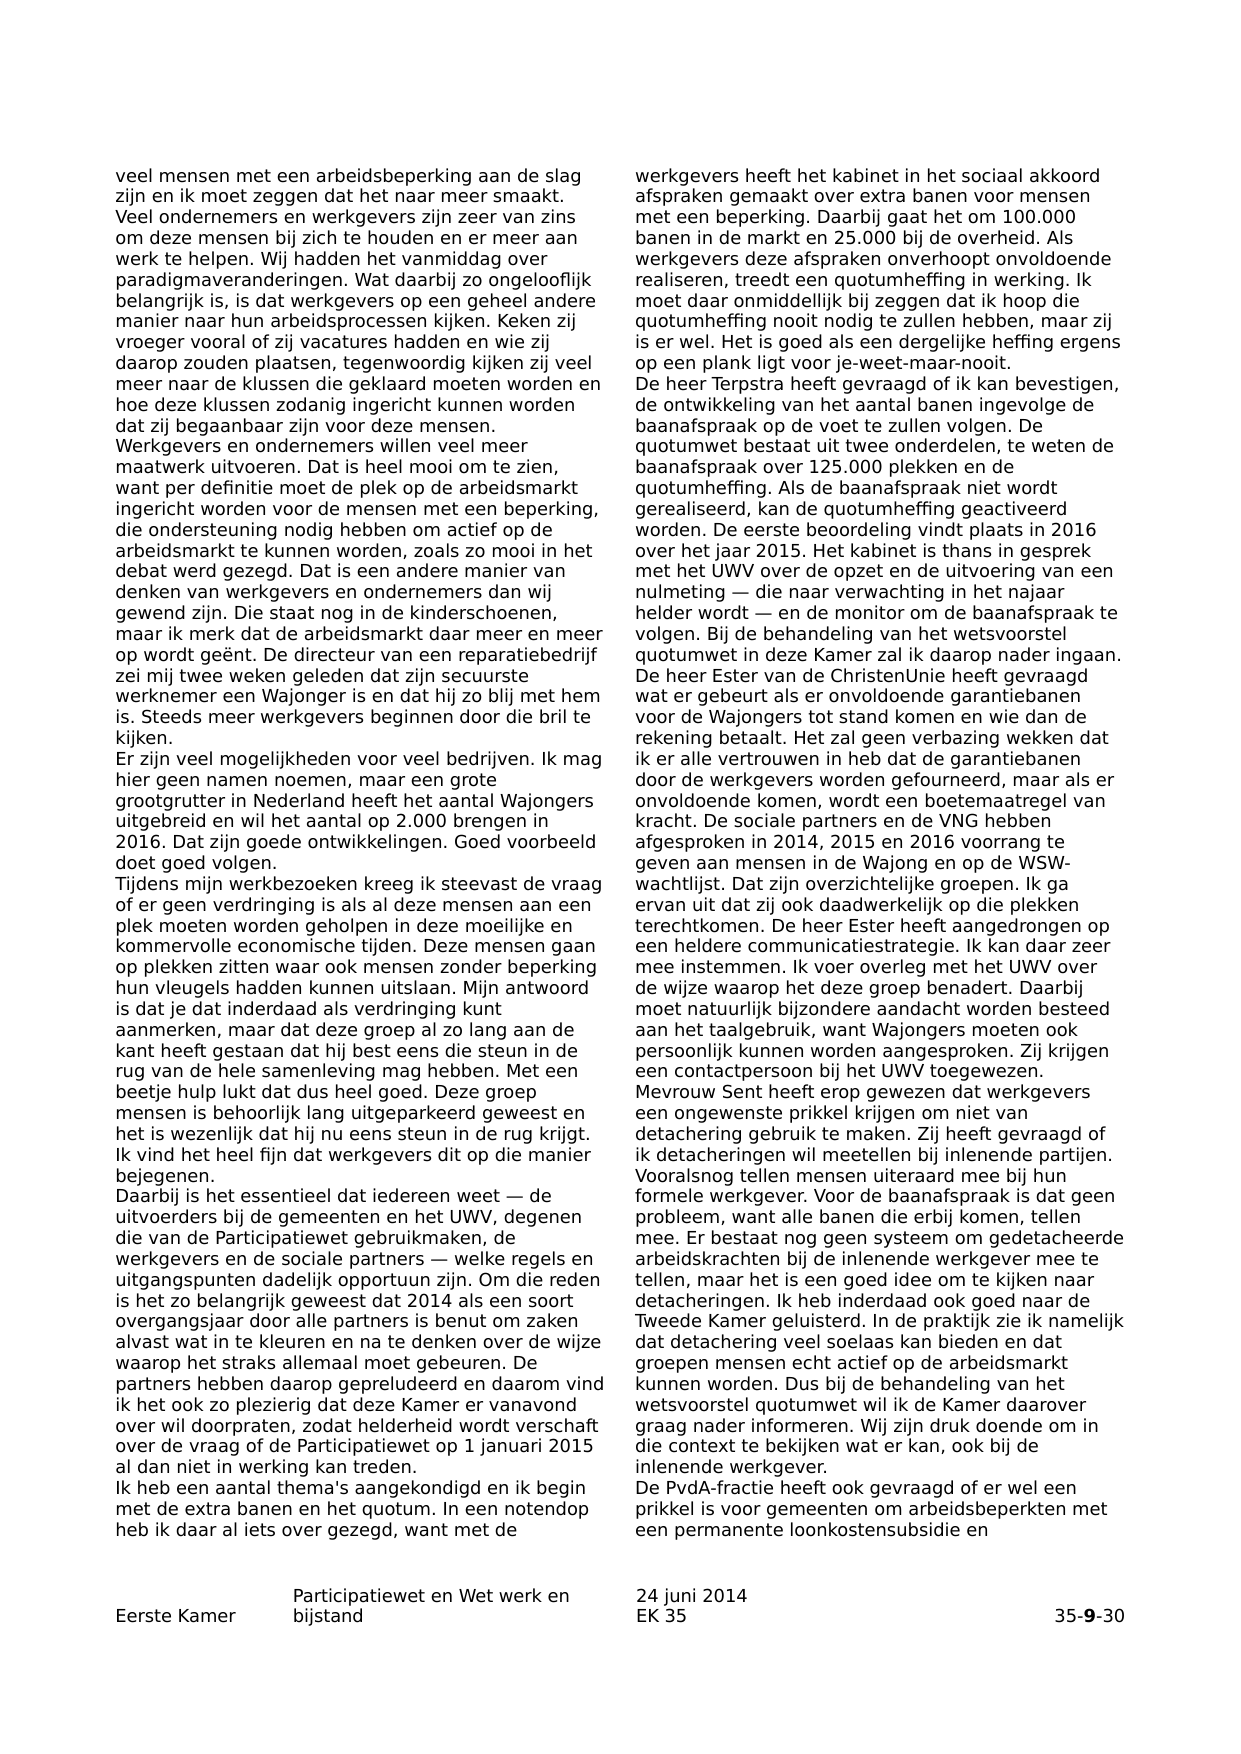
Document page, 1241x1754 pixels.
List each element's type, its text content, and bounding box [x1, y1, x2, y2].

text Tijdens mijn werkbezoeken kreeg ik steevast de vraag of er geen verdringing is als al deze mensen aan een plek moeten worden geholpen in deze moeilijke en kommervolle economische tijden. Deze mensen gaan op plekken zitten waar ook mensen zonder beperking hun vleugels hadden kunnen uitslaan. Mijn antwoord is dat je dat inderdaad als verdringing kunt aanmerken, maar dat deze groep al zo lang aan de kant heeft gestaan dat hij best eens die steun in de rug van de hele samenleving mag hebben. Met een beetje hulp lukt dat dus heel goed. Deze groep mensen is behoorlijk lang uitgeparkeerd geweest en het is wezenlijk dat hij nu eens steun in de rug krijgt. Ik vind het heel fijn dat werkgevers dit op die manier bejegenen. [115, 874, 605, 1186]
text De heer Terpstra heeft gevraagd of ik kan bevestigen, de ontwikkeling van het aantal banen ingevolge de baanafspraak op de voet te zullen volgen. De quotumwet bestaat uit twee onderdelen, te weten de baanafspraak over 125.000 plekken en de quotumheffing. Als de baanafspraak niet wordt gerealiseerd, kan de quotumheffing geactiveerd worden. De eerste beoordeling vindt plaats in 2016 over het jaar 2015. Het kabinet is thans in gesprek met het UWV over de opzet en de uitvoering van een nulmeting — die naar verwachting in het najaar helder wordt — en de monitor om de baanafspraak te volgen. Bij de behandeling van het wetsvoorstel quotumwet in deze Kamer zal ik daarop nader ingaan. [635, 374, 1125, 665]
text veel mensen met een arbeidsbeperking aan de slag zijn en ik moet zeggen dat het naar meer smaakt. Veel ondernemers en werkgevers zijn zeer van zins om deze mensen bij zich te houden en er meer aan werk te helpen. Wij hadden het vanmiddag over paradigmaveranderingen. Wat daarbij zo ongelooflijk belangrijk is, is dat werkgevers op een geheel andere manier naar hun arbeidsprocessen kijken. Keken zij vroeger vooral of zij vacatures hadden en wie zij daarop zouden plaatsen, tegenwoordig kijken zij veel meer naar de klussen die geklaard moeten worden en hoe deze klussen zodanig ingericht kunnen worden dat zij begaanbaar zijn voor deze mensen. Werkgevers en ondernemers willen veel meer maatwerk uitvoeren. Dat is heel mooi om te zien, want per definitie moet de plek op de arbeidsmarkt ingericht worden voor de mensen met een beperking, die ondersteuning nodig hebben om actief op de arbeidsmarkt te kunnen worden, zoals zo mooi in het debat werd gezegd. Dat is een andere manier van denken van werkgevers en ondernemers dan wij gewend zijn. Die staat nog in de kinderschoenen, maar ik merk dat de arbeidsmarkt daar meer en meer op wordt geënt. De directeur van een reparatiebedrijf zei mij twee weken geleden dat zijn secuurste werknemer een Wajonger is en dat hij zo blij met hem is. Steeds meer werkgevers beginnen door die bril te kijken. [115, 165, 605, 749]
text Er zijn veel mogelijkheden voor veel bedrijven. Ik mag hier geen namen noemen, maar een grote grootgrutter in Nederland heeft het aantal Wajongers uitgebreid en wil het aantal op 2.000 brengen in 2016. Dat zijn goede ontwikkelingen. Goed voorbeeld doet goed volgen. [115, 749, 605, 874]
text De PvdA-fractie heeft ook gevraagd of er wel een prikkel is voor gemeenten om arbeidsbeperkten met een permanente loonkostensubsidie en [635, 1478, 1125, 1540]
text De heer Ester van de ChristenUnie heeft gevraagd wat er gebeurt als er onvoldoende garantiebanen voor de Wajongers tot stand komen en wie dan de rekening betaalt. Het zal geen verbazing wekken dat ik er alle vertrouwen in heb dat de garantiebanen door de werkgevers worden gefourneerd, maar als er onvoldoende komen, wordt een boetemaatregel van kracht. De sociale partners en de VNG hebben afgesproken in 2014, 2015 en 2016 voorrang te geven aan mensen in de Wajong en op de WSW-wachtlijst. Dat zijn overzichtelijke groepen. Ik ga ervan uit dat zij ook daadwerkelijk op die plekken terechtkomen. De heer Ester heeft aangedrongen op een heldere communicatiestrategie. Ik kan daar zeer mee instemmen. Ik voer overleg met het UWV over de wijze waarop het deze groep benadert. Daarbij moet natuurlijk bijzondere aandacht worden besteed aan het taalgebruik, want Wajongers moeten ook persoonlijk kunnen worden aangesproken. Zij krijgen een contactpersoon bij het UWV toegewezen. [635, 665, 1125, 1082]
text Daarbij is het essentieel dat iedereen weet — de uitvoerders bij de gemeenten en het UWV, degenen die van de Participatiewet gebruikmaken, de werkgevers en de sociale partners — welke regels en uitgangspunten dadelijk opportuun zijn. Om die reden is het zo belangrijk geweest dat 2014 als een soort overgangsjaar door alle partners is benut om zaken alvast wat in te kleuren en na te denken over de wijze waarop het straks allemaal moet gebeuren. De partners hebben daarop gepreludeerd en daarom vind ik het ook zo plezierig dat deze Kamer er vanavond over wil doorpraten, zodat helderheid wordt verschaft over de vraag of de Participatiewet op 1 januari 2015 al dan niet in werking kan treden. [115, 1186, 605, 1478]
text Ik heb een aantal thema's aangekondigd en ik begin met de extra banen en het quotum. In een notendop heb ik daar al iets over gezegd, want met de [115, 1478, 605, 1540]
text werkgevers heeft het kabinet in het sociaal akkoord afspraken gemaakt over extra banen voor mensen met een beperking. Daarbij gaat het om 100.000 banen in de markt en 25.000 bij de overheid. Als werkgevers deze afspraken onverhoopt onvoldoende realiseren, treedt een quotumheffing in werking. Ik moet daar onmiddellijk bij zeggen dat ik hoop die quotumheffing nooit nodig te zullen hebben, maar zij is er wel. Het is goed als een dergelijke heffing ergens op een plank ligt voor je-weet-maar-nooit. [635, 165, 1125, 374]
text Mevrouw Sent heeft erop gewezen dat werkgevers een ongewenste prikkel krijgen om niet van detachering gebruik te maken. Zij heeft gevraagd of ik detacheringen wil meetellen bij inlenende partijen. Vooralsnog tellen mensen uiteraard mee bij hun formele werkgever. Voor de baanafspraak is dat geen probleem, want alle banen die erbij komen, tellen mee. Er bestaat nog geen systeem om gedetacheerde arbeidskrachten bij de inlenende werkgever mee te tellen, maar het is een goed idee om te kijken naar detacheringen. Ik heb inderdaad ook goed naar de Tweede Kamer geluisterd. In de praktijk zie ik namelijk dat detachering veel soelaas kan bieden en dat groepen mensen echt actief op de arbeidsmarkt kunnen worden. Dus bij de behandeling van het wetsvoorstel quotumwet wil ik de Kamer daarover graag nader informeren. Wij zijn druk doende om in die context te bekijken wat er kan, ook bij de inlenende werkgever. [635, 1082, 1125, 1478]
